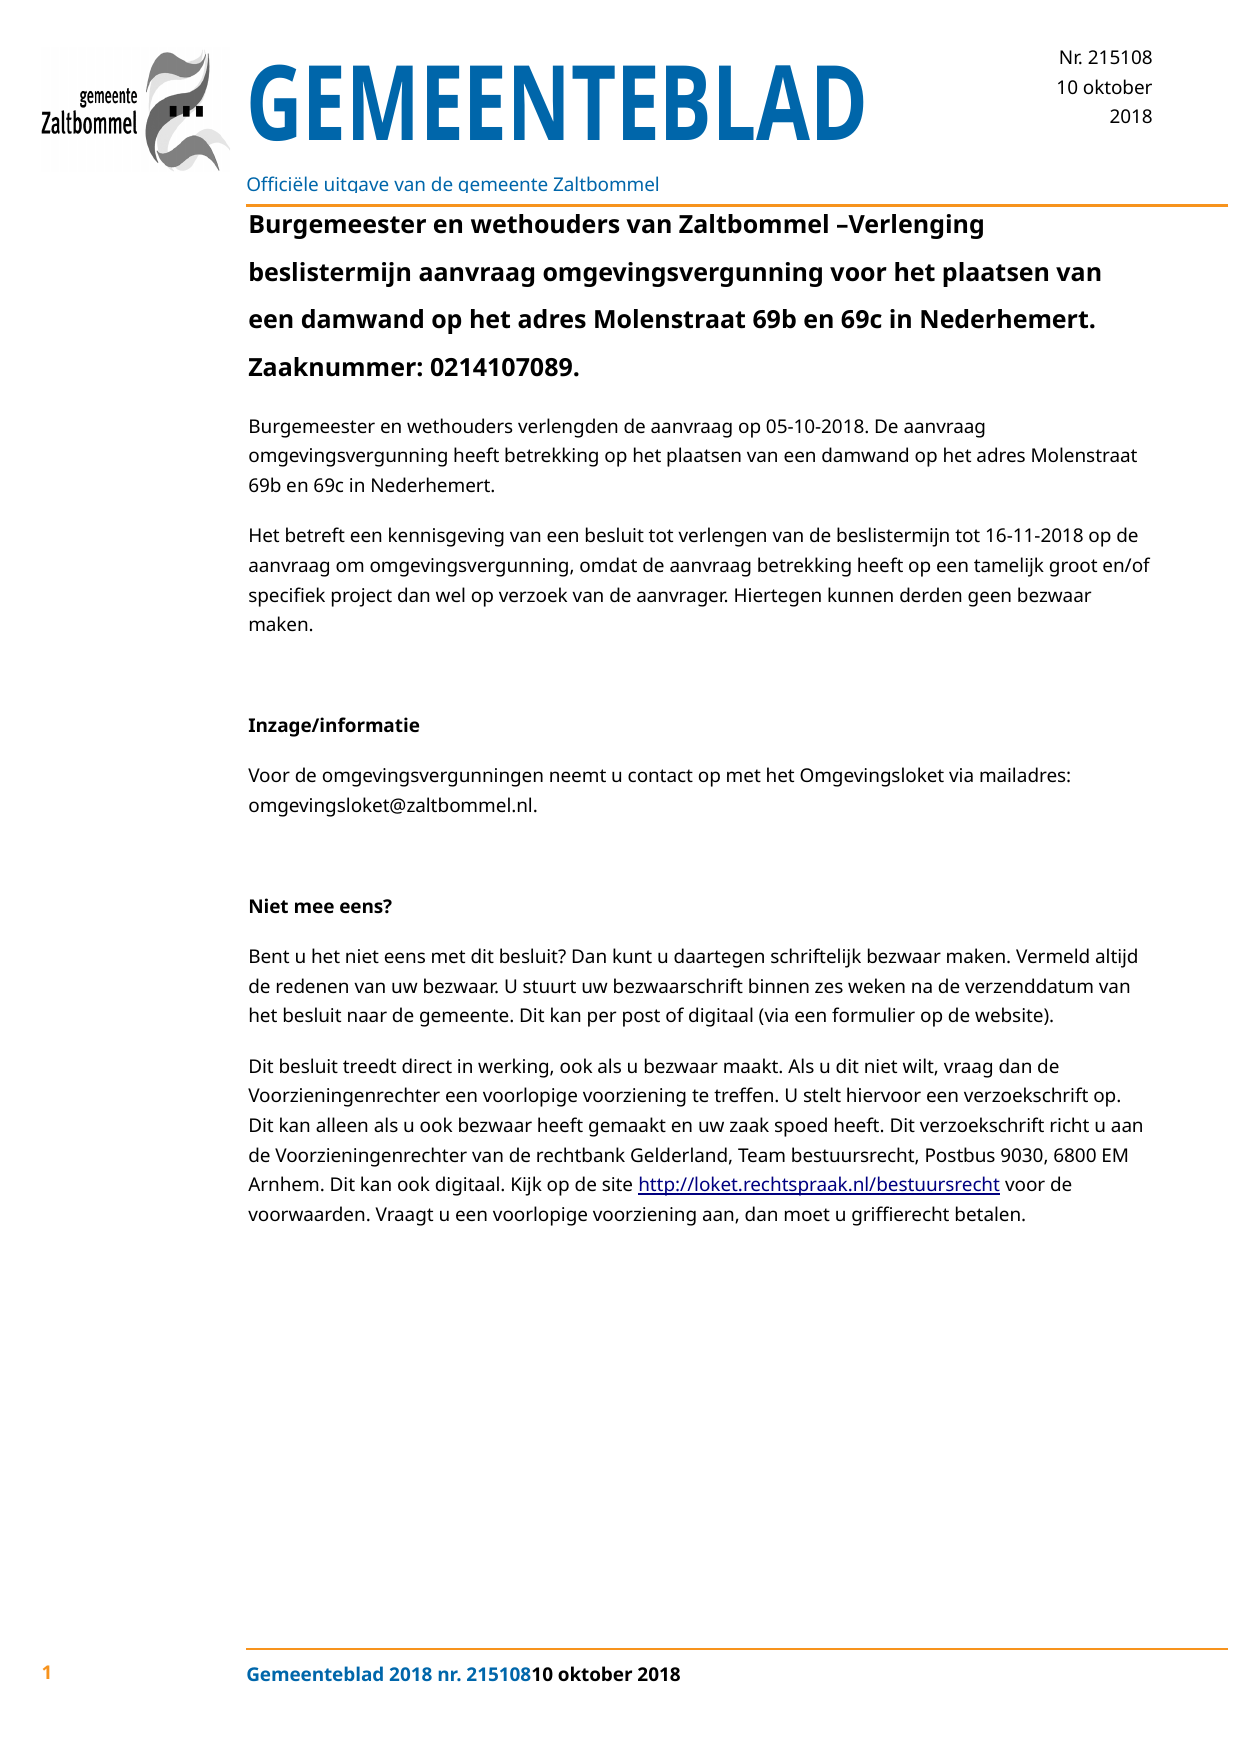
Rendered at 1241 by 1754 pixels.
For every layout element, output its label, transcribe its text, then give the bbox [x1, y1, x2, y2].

text Inzage/informatie [248, 712, 1152, 738]
text Voor de omgevingsvergunningen neemt u contact op met het Omgevingsloket via mailadres: omgevingsloket@zaltbommel.nl. [248, 763, 1152, 818]
text Het betreft een kennisgeving van een besluit tot verlengen van de beslistermijn tot 16-11-2018 op de aanvraag om omgevingsvergunning, omdat de aanvraag betrekking heeft op een tamelijk groot en/of specifiek project dan wel op verzoek van de aanvrager. Hiertegen kunnen derden geen bezwaar maken. [248, 523, 1152, 637]
text Niet mee eens? [248, 893, 1152, 919]
text Bent u het niet eens met dit besluit? Dan kunt u daartegen schriftelijk bezwaar maken. Vermeld altijd de redenen van uw bezwaar. U stuurt uw bezwaarschrift binnen zes weken na de verzenddatum van het besluit naar de gemeente. Dit kan per post of digitaal (via een formulier op de website). [248, 943, 1152, 1028]
text Burgemeester en wethouders verlengden de aanvraag op 05-10-2018. De aanvraag omgevingsvergunning heeft betrekking op het plaatsen van een damwand op het adres Molenstraat 69b en 69c in Nederhemert. [248, 413, 1152, 498]
picture [41, 47, 231, 172]
text Dit besluit treedt direct in werking, ook als u bezwaar maakt. Als u dit niet wilt, vraag dan de Voorzieningenrechter een voorlopige voorziening te treffen. U stelt hiervoor een verzoekschrift op. Dit kan alleen als u ook bezwaar heeft gemaakt en uw zaak spoed heeft. Dit verzoekschrift richt u aan de Voorzieningenrechter van de rechtbank Gelderland, Team bestuursrecht, Postbus 9030, 6800 EM Arnhem. Dit kan ook digitaal. Kijk op de site http://loket.rechtspraak.nl/bestuursrecht voor de voorwaarden. Vraagt u een voorlopige voorziening aan, dan moet u griffierecht betalen. [248, 1053, 1152, 1227]
text Burgemeester en wethouders van Zaltbommel –Verlenging beslistermijn aanvraag omgevingsvergunning voor het plaatsen van een damwand op het adres Molenstraat 69b en 69c in Nederhemert. Zaaknummer: 0214107089. [248, 207, 1152, 384]
